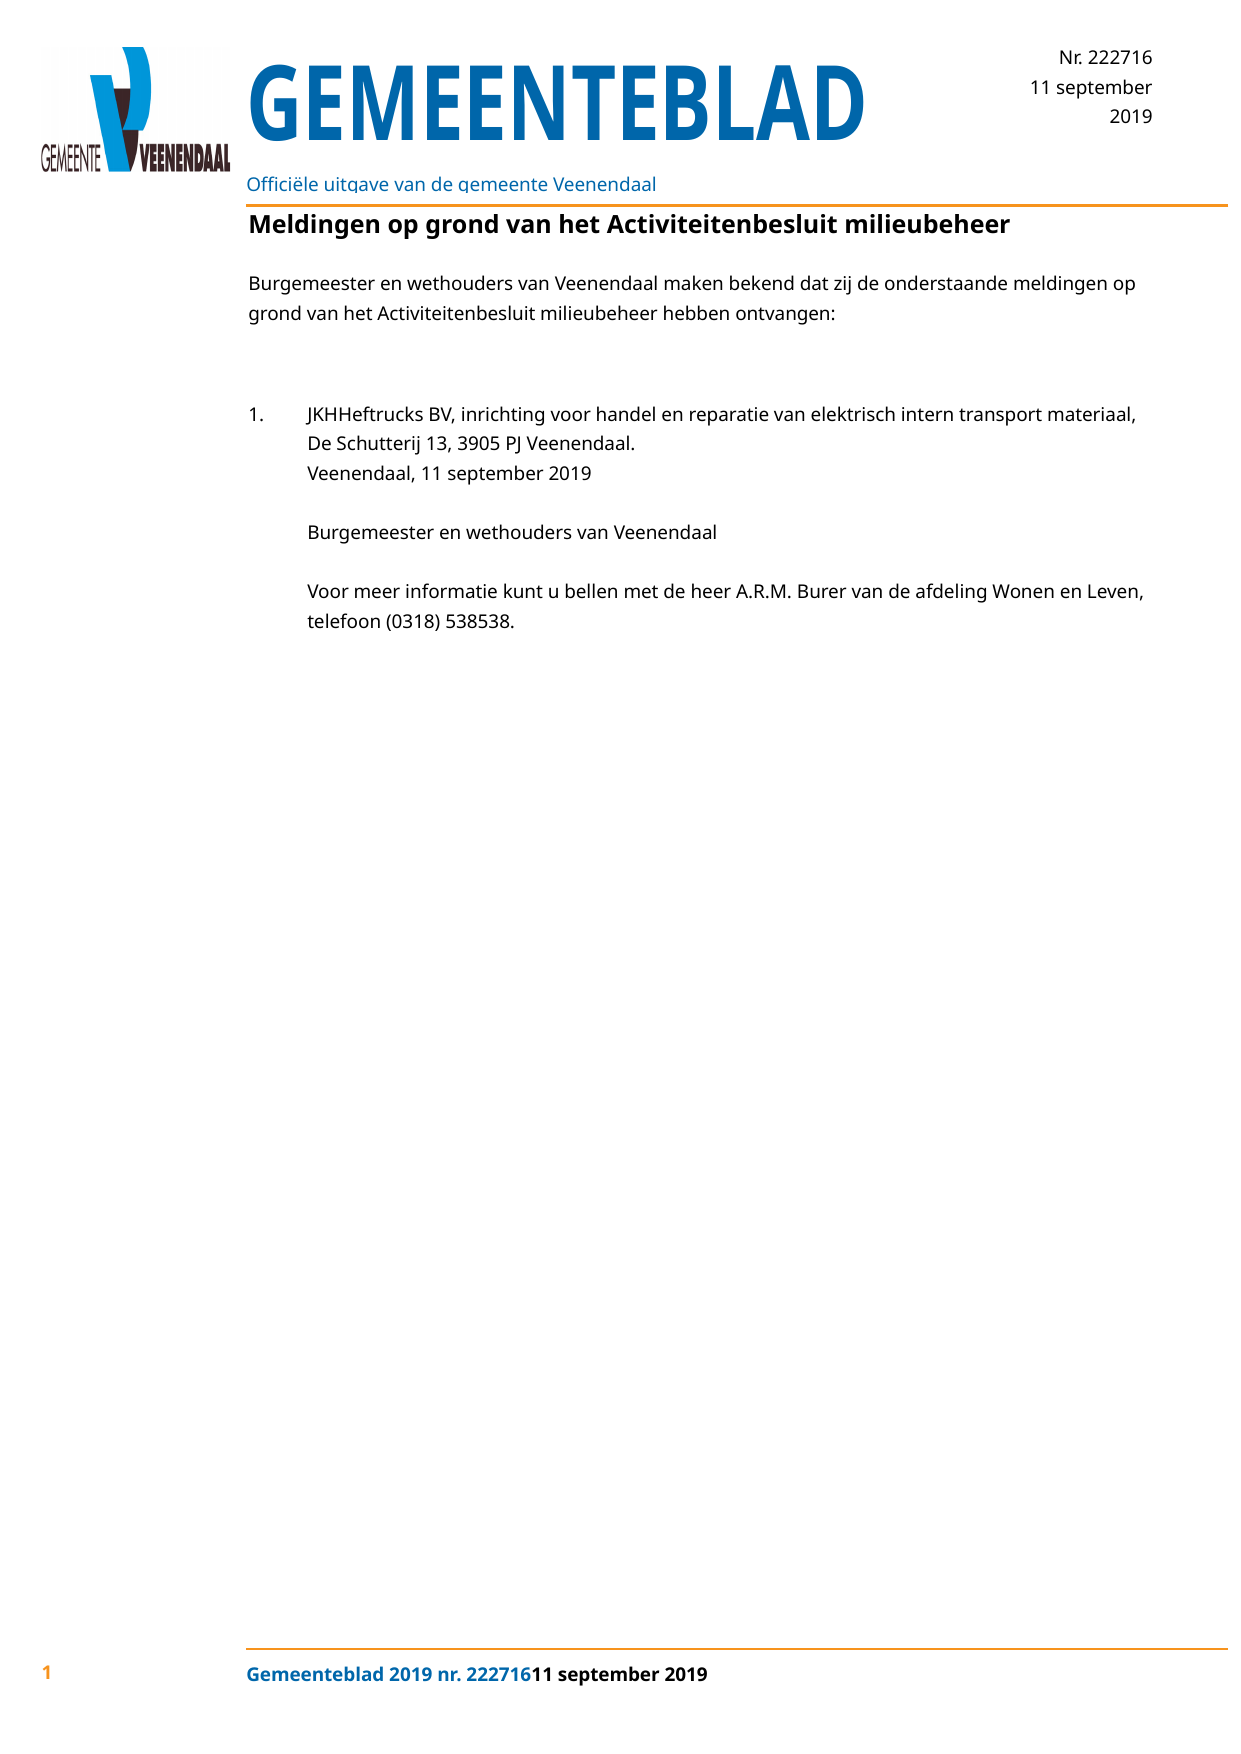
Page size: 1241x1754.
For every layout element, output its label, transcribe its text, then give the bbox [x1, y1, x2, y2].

text Meldingen op grond van het Activiteitenbesluit milieubeheer [248, 207, 1152, 241]
list Burgemeester en wethouders van Veenendaal [248, 519, 1152, 545]
list Voor meer informatie kunt u bellen met de heer A.R.M. Burer van de afdeling Wonen en Leven, telefoon (0318) 538538. [248, 578, 1152, 633]
list JKHHeftrucks BV, inrichting voor handel en reparatie van elektrisch intern transport materiaal, De Schutterij 13, 3905 PJ Veenendaal. [248, 401, 1152, 456]
list Veenendaal, 11 september 2019 [248, 460, 1152, 486]
picture [123, 47, 231, 172]
text Burgemeester en wethouders van Veenendaal maken bekend dat zij de onderstaande meldingen op grond van het Activiteitenbesluit milieubeheer hebben ontvangen: [248, 270, 1152, 326]
picture [41, 47, 130, 172]
